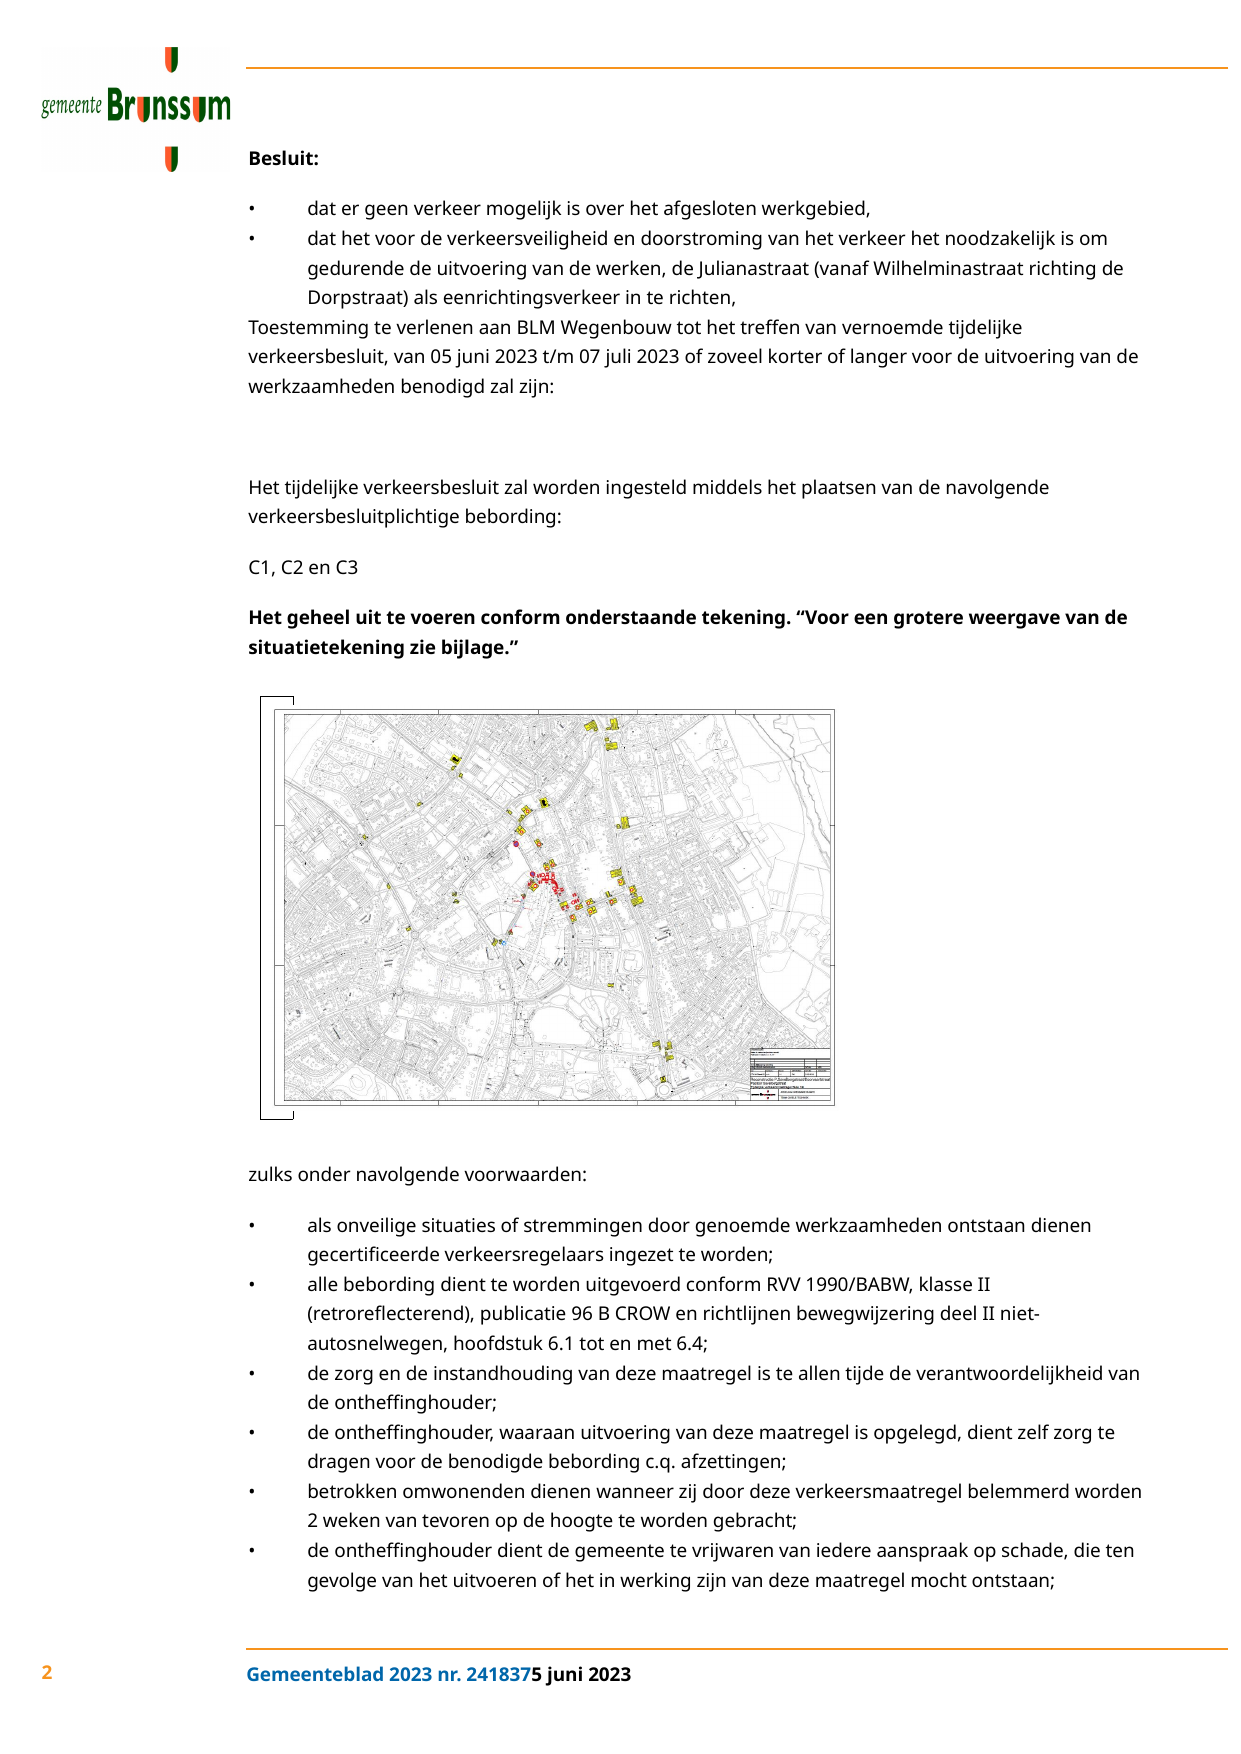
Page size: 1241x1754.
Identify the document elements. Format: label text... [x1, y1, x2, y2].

text C1, C2 en C3 [248, 554, 1152, 580]
text Het geheel uit te voeren conform onderstaande tekening. “Voor een grotere weergave van de situatietekening zie bijlage.” [248, 604, 1152, 660]
list dat er geen verkeer mogelijk is over het afgesloten werkgebied, [248, 196, 1152, 221]
list de ontheffinghouder, waaraan uitvoering van deze maatregel is opgelegd, dient zelf zorg te dragen voor de benodigde bebording c.q. afzettingen; [248, 1419, 1152, 1474]
list als onveilige situaties of stremmingen door genoemde werkzaamheden ontstaan dienen gecertificeerde verkeersregelaars ingezet te worden; [248, 1212, 1152, 1267]
list betrokken omwonenden dienen wanneer zij door deze verkeersmaatregel belemmerd worden 2 weken van tevoren op de hoogte te worden gebracht; [248, 1478, 1152, 1533]
list dat het voor de verkeersveiligheid en doorstroming van het verkeer het noodzakelijk is om gedurende de uitvoering van de werken, de Julianastraat (vanaf Wilhelminastraat richting de Dorpstraat) als eenrichtingsverkeer in te richten, [248, 225, 1152, 310]
list de zorg en de instandhouding van deze maatregel is te allen tijde de verantwoordelijkheid van de ontheffinghouder; [248, 1360, 1152, 1415]
list de ontheffinghouder dient de gemeente te vrijwaren van iedere aanspraak op schade, die ten gevolge van het uitvoeren of het in werking zijn van deze maatregel mocht ontstaan; [248, 1537, 1152, 1593]
text Het tijdelijke verkeersbesluit zal worden ingesteld middels het plaatsen van de navolgende verkeersbesluitplichtige bebording: [248, 474, 1152, 529]
picture [41, 47, 231, 172]
text zulks onder navolgende voorwaarden: [248, 1161, 1152, 1187]
text Besluit: [248, 145, 1152, 171]
text Toestemming te verlenen aan BLM Wegenbouw tot het treffen van vernoemde tijdelijke verkeersbesluit, van 05 juni 2023 t/m 07 juli 2023 of zoveel korter of langer voor de uitvoering van de werkzaamheden benodigd zal zijn: [248, 314, 1152, 399]
picture [268, 705, 839, 1111]
list alle bebording dient te worden uitgevoerd conform RVV 1990/BABW, klasse II (retroreflecterend), publicatie 96 B CROW en richtlijnen bewegwijzering deel II niet-autosnelwegen, hoofdstuk 6.1 tot en met 6.4; [248, 1271, 1152, 1356]
